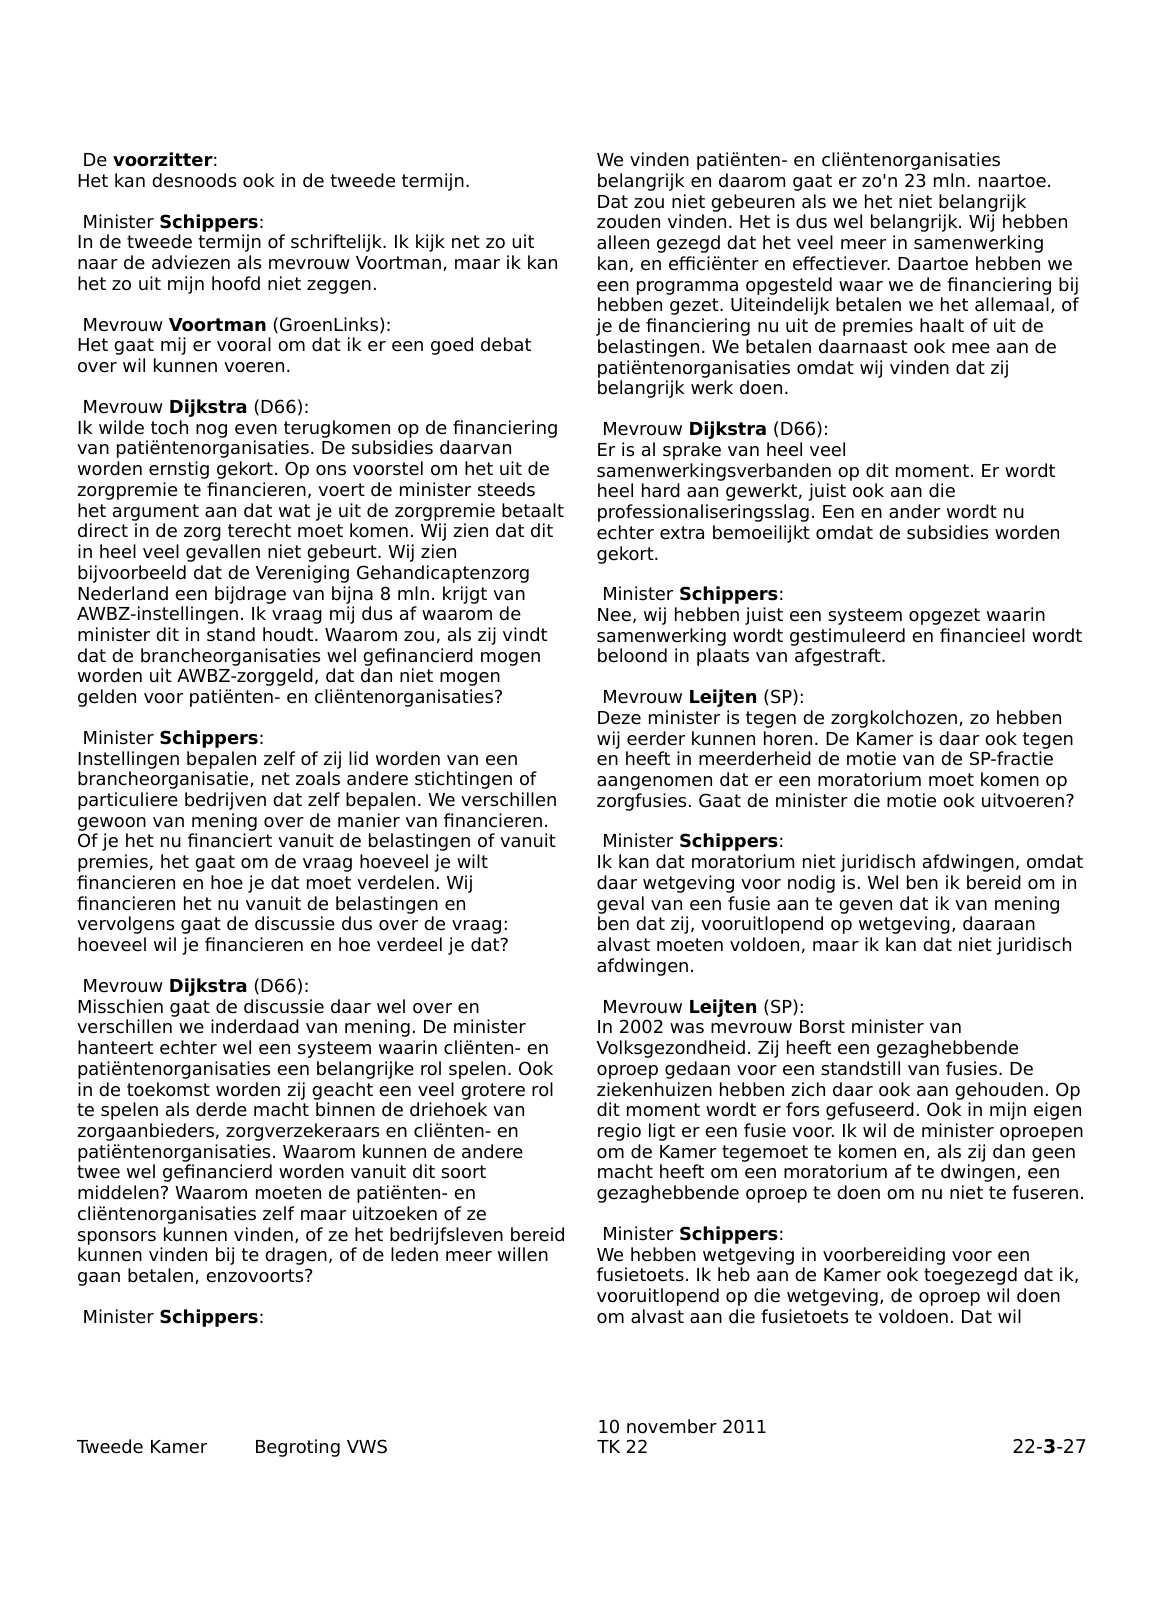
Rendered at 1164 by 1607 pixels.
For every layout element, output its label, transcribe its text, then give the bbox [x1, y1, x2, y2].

text Ik kan dat moratorium niet juridisch afdwingen, omdat daar wetgeving voor nodig is. Wel ben ik bereid om in geval van een fusie aan te geven dat ik van mening ben dat zij, vooruitlopend op wetgeving, daaraan alvast moeten voldoen, maar ik kan dat niet juridisch afdwingen. [596, 852, 1087, 976]
text Mevrouw Dijkstra (D66): [77, 397, 567, 417]
text We hebben wetgeving in voorbereiding voor een fusietoets. Ik heb aan de Kamer ook toegezegd dat ik, vooruitlopend op die wetgeving, de oproep wil doen om alvast aan die fusietoets te voldoen. Dat wil [596, 1244, 1087, 1327]
text Mevrouw Leijten (SP): [596, 687, 1087, 708]
text In de tweede termijn of schriftelijk. Ik kijk net zo uit naar de adviezen als mevrouw Voortman, maar ik kan het zo uit mijn hoofd niet zeggen. [77, 232, 567, 294]
text Mevrouw Dijkstra (D66): [77, 976, 567, 996]
text Mevrouw Voortman (GroenLinks): [77, 314, 567, 335]
text Het kan desnoods ook in de tweede termijn. [77, 171, 567, 192]
text De voorzitter: [77, 150, 567, 171]
text Minister Schippers: [77, 212, 567, 232]
text Nee, wij hebben juist een systeem opgezet waarin samenwerking wordt gestimuleerd en financieel wordt beloond in plaats van afgestraft. [596, 605, 1087, 667]
text Deze minister is tegen de zorgkolchozen, zo hebben wij eerder kunnen horen. De Kamer is daar ook tegen en heeft in meerderheid de motie van de SP-fractie aangenomen dat er een moratorium moet komen op zorgfusies. Gaat de minister die motie ook uitvoeren? [596, 708, 1087, 811]
text Minister Schippers: [596, 1224, 1087, 1244]
text Mevrouw Leijten (SP): [596, 996, 1087, 1017]
text Minister Schippers: [77, 1307, 567, 1327]
text Het gaat mij er vooral om dat ik er een goed debat over wil kunnen voeren. [77, 335, 567, 377]
text Minister Schippers: [596, 831, 1087, 852]
text Er is al sprake van heel veel samenwerkingsverbanden op dit moment. Er wordt heel hard aan gewerkt, juist ook aan die professionaliseringsslag. Een en ander wordt nu echter extra bemoeilijkt omdat de subsidies worden gekort. [596, 440, 1087, 564]
text In 2002 was mevrouw Borst minister van Volksgezondheid. Zij heeft een gezaghebbende oproep gedaan voor een standstill van fusies. De ziekenhuizen hebben zich daar ook aan gehouden. Op dit moment wordt er fors gefuseerd. Ook in mijn eigen regio ligt er een fusie voor. Ik wil de minister oproepen om de Kamer tegemoet te komen en, als zij dan geen macht heeft om een moratorium af te dwingen, een gezaghebbende oproep te doen om nu niet te fuseren. [596, 1017, 1087, 1204]
text Misschien gaat de discussie daar wel over en verschillen we inderdaad van mening. De minister hanteert echter wel een systeem waarin cliënten- en patiëntenorganisaties een belangrijke rol spelen. Ook in de toekomst worden zij geacht een veel grotere rol te spelen als derde macht binnen de driehoek van zorgaanbieders, zorgverzekeraars en cliënten- en patiëntenorganisaties. Waarom kunnen de andere twee wel gefinancierd worden vanuit dit soort middelen? Waarom moeten de patiënten- en cliëntenorganisaties zelf maar uitzoeken of ze sponsors kunnen vinden, of ze het bedrijfsleven bereid kunnen vinden bij te dragen, of de leden meer willen gaan betalen, enzovoorts? [77, 996, 567, 1287]
text We vinden patiënten- en cliëntenorganisaties belangrijk en daarom gaat er zo'n 23 mln. naartoe. Dat zou niet gebeuren als we het niet belangrijk zouden vinden. Het is dus wel belangrijk. Wij hebben alleen gezegd dat het veel meer in samenwerking kan, en efficiënter en effectiever. Daartoe hebben we een programma opgesteld waar we de financiering bij hebben gezet. Uiteindelijk betalen we het allemaal, of je de financiering nu uit de premies haalt of uit de belastingen. We betalen daarnaast ook mee aan de patiëntenorganisaties omdat wij vinden dat zij belangrijk werk doen. [596, 150, 1087, 399]
text Minister Schippers: [77, 728, 567, 748]
text Mevrouw Dijkstra (D66): [596, 419, 1087, 440]
text Instellingen bepalen zelf of zij lid worden van een brancheorganisatie, net zoals andere stichtingen of particuliere bedrijven dat zelf bepalen. We verschillen gewoon van mening over de manier van financieren. Of je het nu financiert vanuit de belastingen of vanuit premies, het gaat om de vraag hoeveel je wilt financieren en hoe je dat moet verdelen. Wij financieren het nu vanuit de belastingen en vervolgens gaat de discussie dus over de vraag: hoeveel wil je financieren en hoe verdeel je dat? [77, 748, 567, 956]
text Minister Schippers: [596, 584, 1087, 605]
text Ik wilde toch nog even terugkomen op de financiering van patiëntenorganisaties. De subsidies daarvan worden ernstig gekort. Op ons voorstel om het uit de zorgpremie te financieren, voert de minister steeds het argument aan dat wat je uit de zorgpremie betaalt direct in de zorg terecht moet komen. Wij zien dat dit in heel veel gevallen niet gebeurt. Wij zien bijvoorbeeld dat de Vereniging Gehandicaptenzorg Nederland een bijdrage van bijna 8 mln. krijgt van AWBZ-instellingen. Ik vraag mij dus af waarom de minister dit in stand houdt. Waarom zou, als zij vindt dat de brancheorganisaties wel gefinancierd mogen worden uit AWBZ-zorggeld, dat dan niet mogen gelden voor patiënten- en cliëntenorganisaties? [77, 417, 567, 708]
